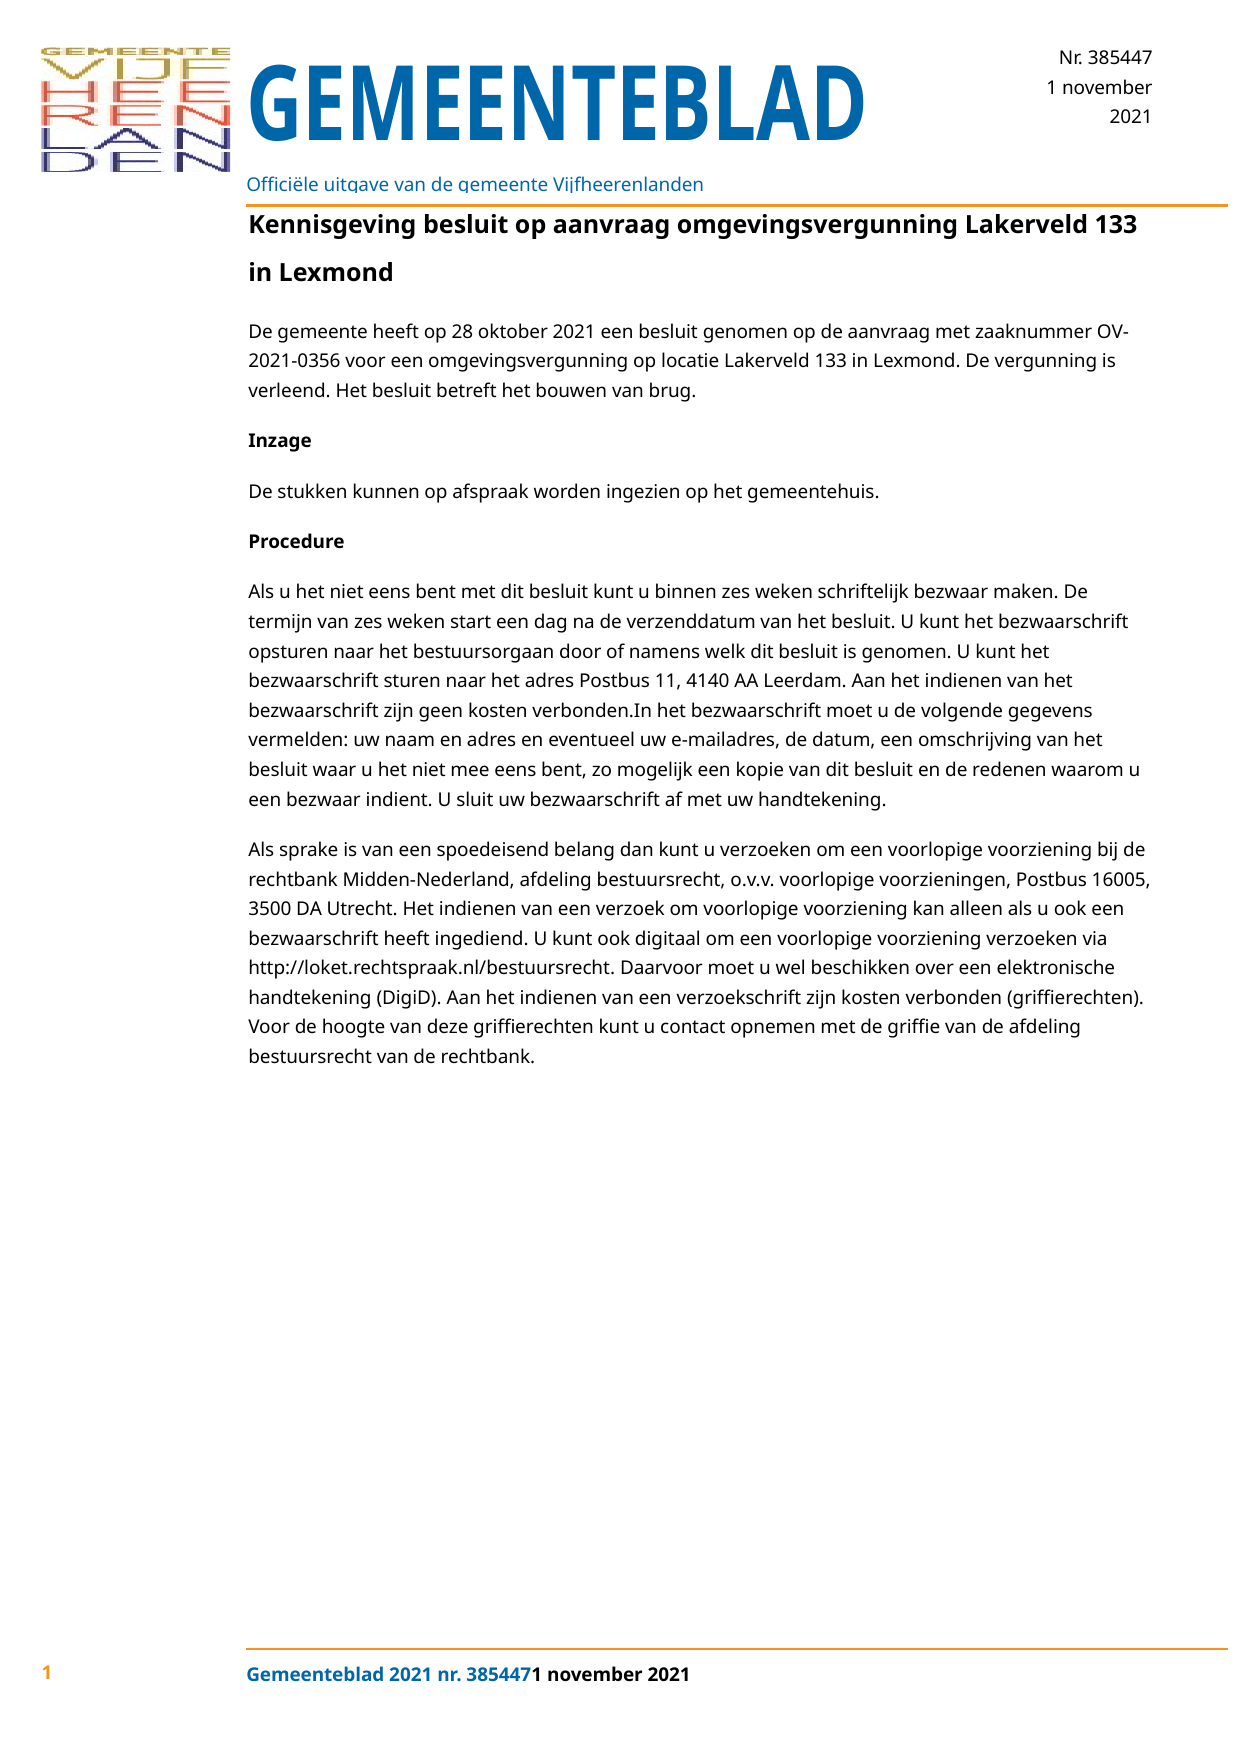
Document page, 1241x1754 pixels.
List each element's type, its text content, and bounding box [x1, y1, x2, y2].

text De stukken kunnen op afspraak worden ingezien op het gemeentehuis. [248, 478, 1152, 504]
text Als u het niet eens bent met dit besluit kunt u binnen zes weken schriftelijk bezwaar maken. De termijn van zes weken start een dag na de verzenddatum van het besluit. U kunt het bezwaarschrift opsturen naar het bestuursorgaan door of namens welk dit besluit is genomen. U kunt het bezwaarschrift sturen naar het adres Postbus 11, 4140 AA Leerdam. Aan het indienen van het bezwaarschrift zijn geen kosten verbonden.In het bezwaarschrift moet u de volgende gegevens vermelden: uw naam en adres en eventueel uw e-mailadres, de datum, een omschrijving van het besluit waar u het niet mee eens bent, zo mogelijk een kopie van dit besluit en de redenen waarom u een bezwaar indient. U sluit uw bezwaarschrift af met uw handtekening. [248, 579, 1152, 812]
text Kennisgeving besluit op aanvraag omgevingsvergunning Lakerveld 133 in Lexmond [248, 207, 1152, 288]
picture [41, 47, 231, 172]
text De gemeente heeft op 28 oktober 2021 een besluit genomen op de aanvraag met zaaknummer OV-2021-0356 voor een omgevingsvergunning op locatie Lakerveld 133 in Lexmond. De vergunning is verleend. Het besluit betreft het bouwen van brug. [248, 318, 1152, 403]
text Als sprake is van een spoedeisend belang dan kunt u verzoeken om een voorlopige voorziening bij de rechtbank Midden-Nederland, afdeling bestuursrecht, o.v.v. voorlopige voorzieningen, Postbus 16005, 3500 DA Utrecht. Het indienen van een verzoek om voorlopige voorziening kan alleen als u ook een bezwaarschrift heeft ingediend. U kunt ook digitaal om een voorlopige voorziening verzoeken via http://loket.rechtspraak.nl/bestuursrecht. Daarvoor moet u wel beschikken over een elektronische handtekening (DigiD). Aan het indienen van een verzoekschrift zijn kosten verbonden (griffierechten). Voor de hoogte van deze griffierechten kunt u contact opnemen met de griffie van de afdeling bestuursrecht van de rechtbank. [248, 836, 1152, 1069]
text Inzage [248, 427, 1152, 453]
text Procedure [248, 528, 1152, 554]
